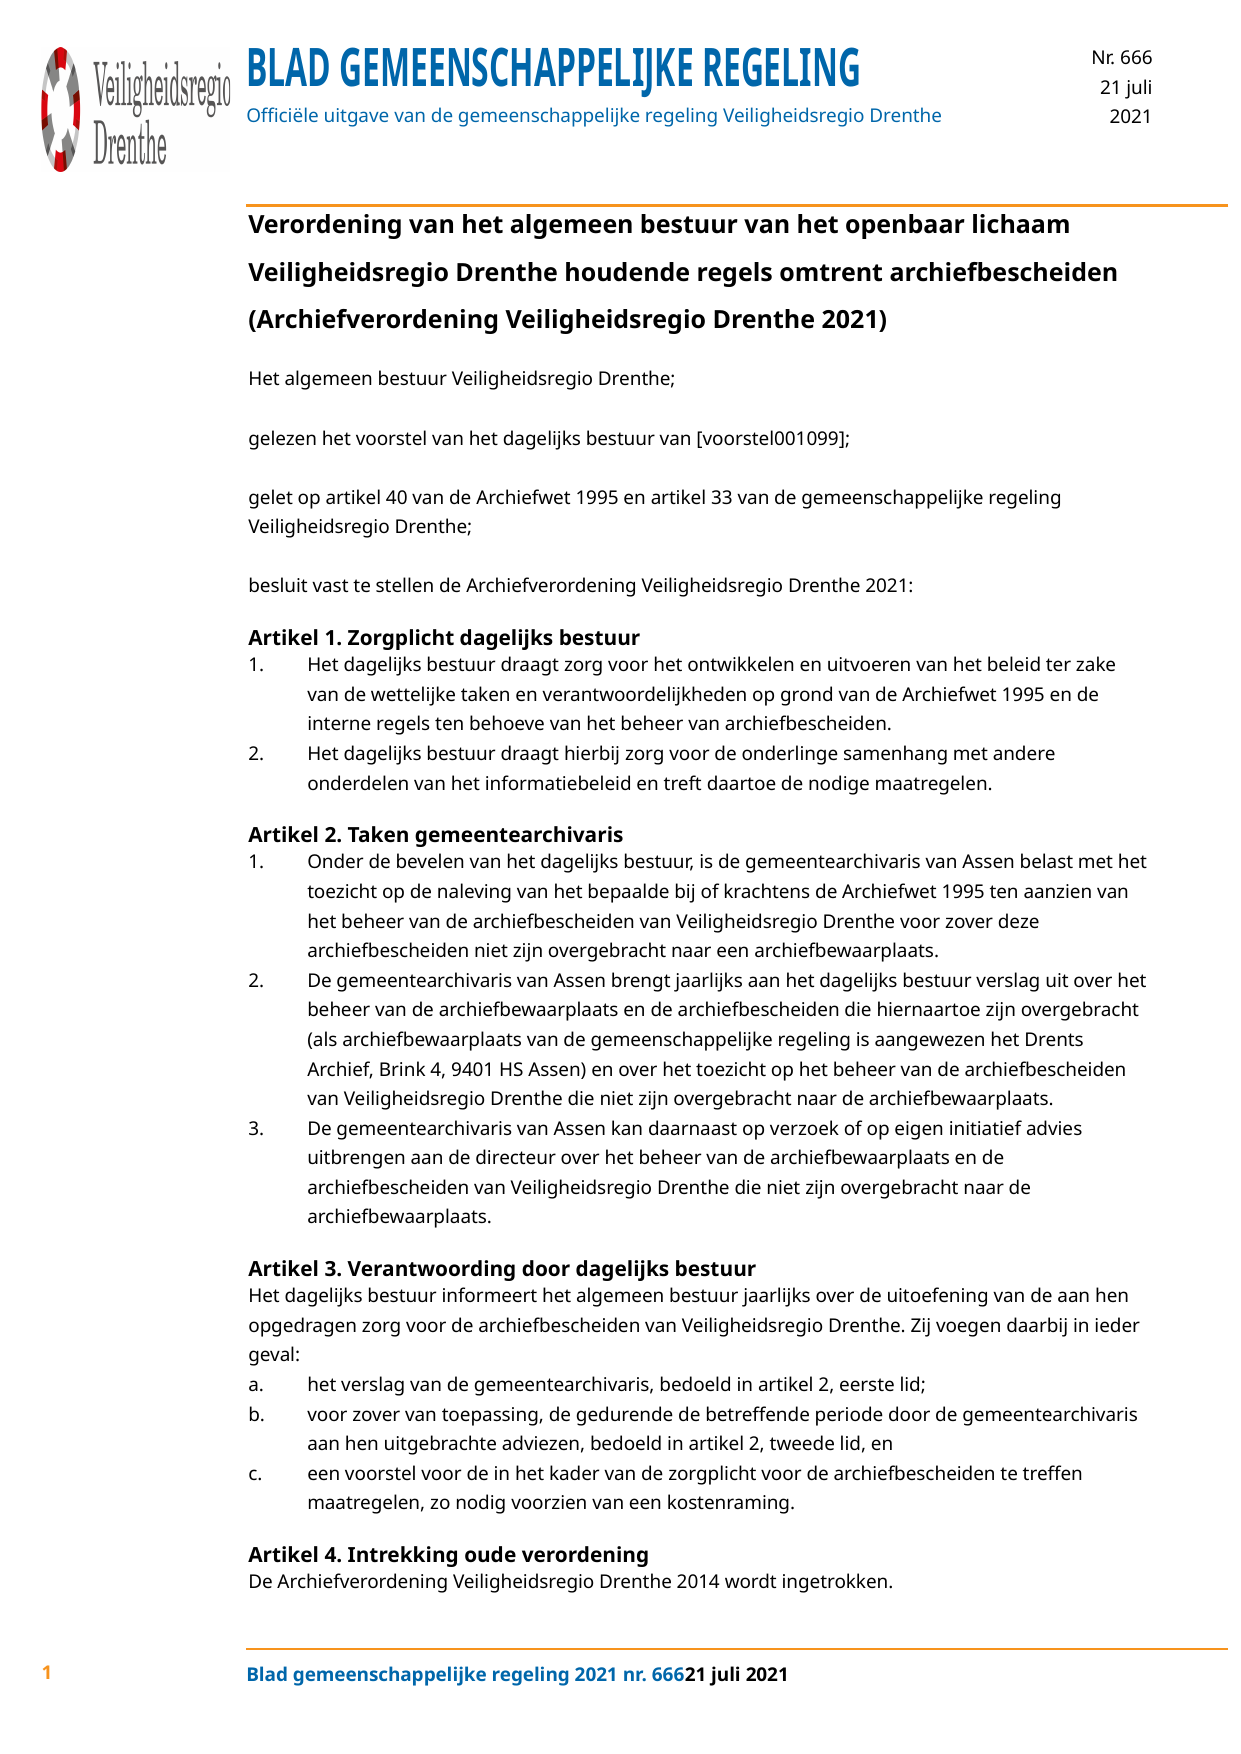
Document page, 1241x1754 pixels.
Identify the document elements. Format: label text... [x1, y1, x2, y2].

list De gemeentearchivaris van Assen kan daarnaast op verzoek of op eigen initiatief advies uitbrengen aan de directeur over het beheer van de archiefbewaarplaats en de archiefbescheiden van Veiligheidsregio Drenthe die niet zijn overgebracht naar de archiefbewaarplaats. [248, 1115, 1152, 1229]
list Het dagelijks bestuur draagt zorg voor het ontwikkelen en uitvoeren van het beleid ter zake van de wettelijke taken en verantwoordelijkheden op grond van de Archiefwet 1995 en de interne regels ten behoeve van het beheer van archiefbescheiden. [248, 651, 1152, 736]
text De Archiefverordening Veiligheidsregio Drenthe 2014 wordt ingetrokken. [248, 1568, 1152, 1594]
text besluit vast te stellen de Archiefverordening Veiligheidsregio Drenthe 2021: [248, 573, 1152, 598]
list een voorstel voor de in het kader van de zorgplicht voor de archiefbescheiden te treffen maatregelen, zo nodig voorzien van een kostenraming. [248, 1460, 1152, 1515]
list Onder de bevelen van het dagelijks bestuur, is de gemeentearchivaris van Assen belast met het toezicht op de naleving van het bepaalde bij of krachtens de Archiefwet 1995 ten aanzien van het beheer van de archiefbescheiden van Veiligheidsregio Drenthe voor zover deze archiefbescheiden niet zijn overgebracht naar een archiefbewaarplaats. [248, 849, 1152, 963]
list voor zover van toepassing, de gedurende de betreffende periode door de gemeentearchivaris aan hen uitgebrachte adviezen, bedoeld in artikel 2, tweede lid, en [248, 1401, 1152, 1456]
text gelet op artikel 40 van de Archiefwet 1995 en artikel 33 van de gemeenschappelijke regeling Veiligheidsregio Drenthe; [248, 484, 1152, 539]
text Artikel 1. Zorgplicht dagelijks bestuur [248, 623, 1152, 651]
list het verslag van de gemeentearchivaris, bedoeld in artikel 2, eerste lid; [248, 1371, 1152, 1397]
text gelezen het voorstel van het dagelijks bestuur van [voorstel001099]; [248, 425, 1152, 450]
list De gemeentearchivaris van Assen brengt jaarlijks aan het dagelijks bestuur verslag uit over het beheer van de archiefbewaarplaats en de archiefbescheiden die hiernaartoe zijn overgebracht (als archiefbewaarplaats van de gemeenschappelijke regeling is aangewezen het Drents Archief, Brink 4, 9401 HS Assen) en over het toezicht op het beheer van de archiefbescheiden van Veiligheidsregio Drenthe die niet zijn overgebracht naar de archiefbewaarplaats. [248, 967, 1152, 1111]
picture [41, 47, 231, 172]
text Het algemeen bestuur Veiligheidsregio Drenthe; [248, 366, 1152, 391]
text Artikel 4. Intrekking oude verordening [248, 1540, 1152, 1568]
text Verordening van het algemeen bestuur van het openbaar lichaam Veiligheidsregio Drenthe houdende regels omtrent archiefbescheiden (Archiefverordening Veiligheidsregio Drenthe 2021) [248, 207, 1152, 336]
text Artikel 2. Taken gemeentearchivaris [248, 820, 1152, 849]
list Het dagelijks bestuur draagt hierbij zorg voor de onderlinge samenhang met andere onderdelen van het informatiebeleid en treft daartoe de nodige maatregelen. [248, 740, 1152, 796]
text Het dagelijks bestuur informeert het algemeen bestuur jaarlijks over de uitoefening van de aan hen opgedragen zorg voor de archiefbescheiden van Veiligheidsregio Drenthe. Zij voegen daarbij in ieder geval: [248, 1282, 1152, 1367]
text Artikel 3. Verantwoording door dagelijks bestuur [248, 1254, 1152, 1282]
